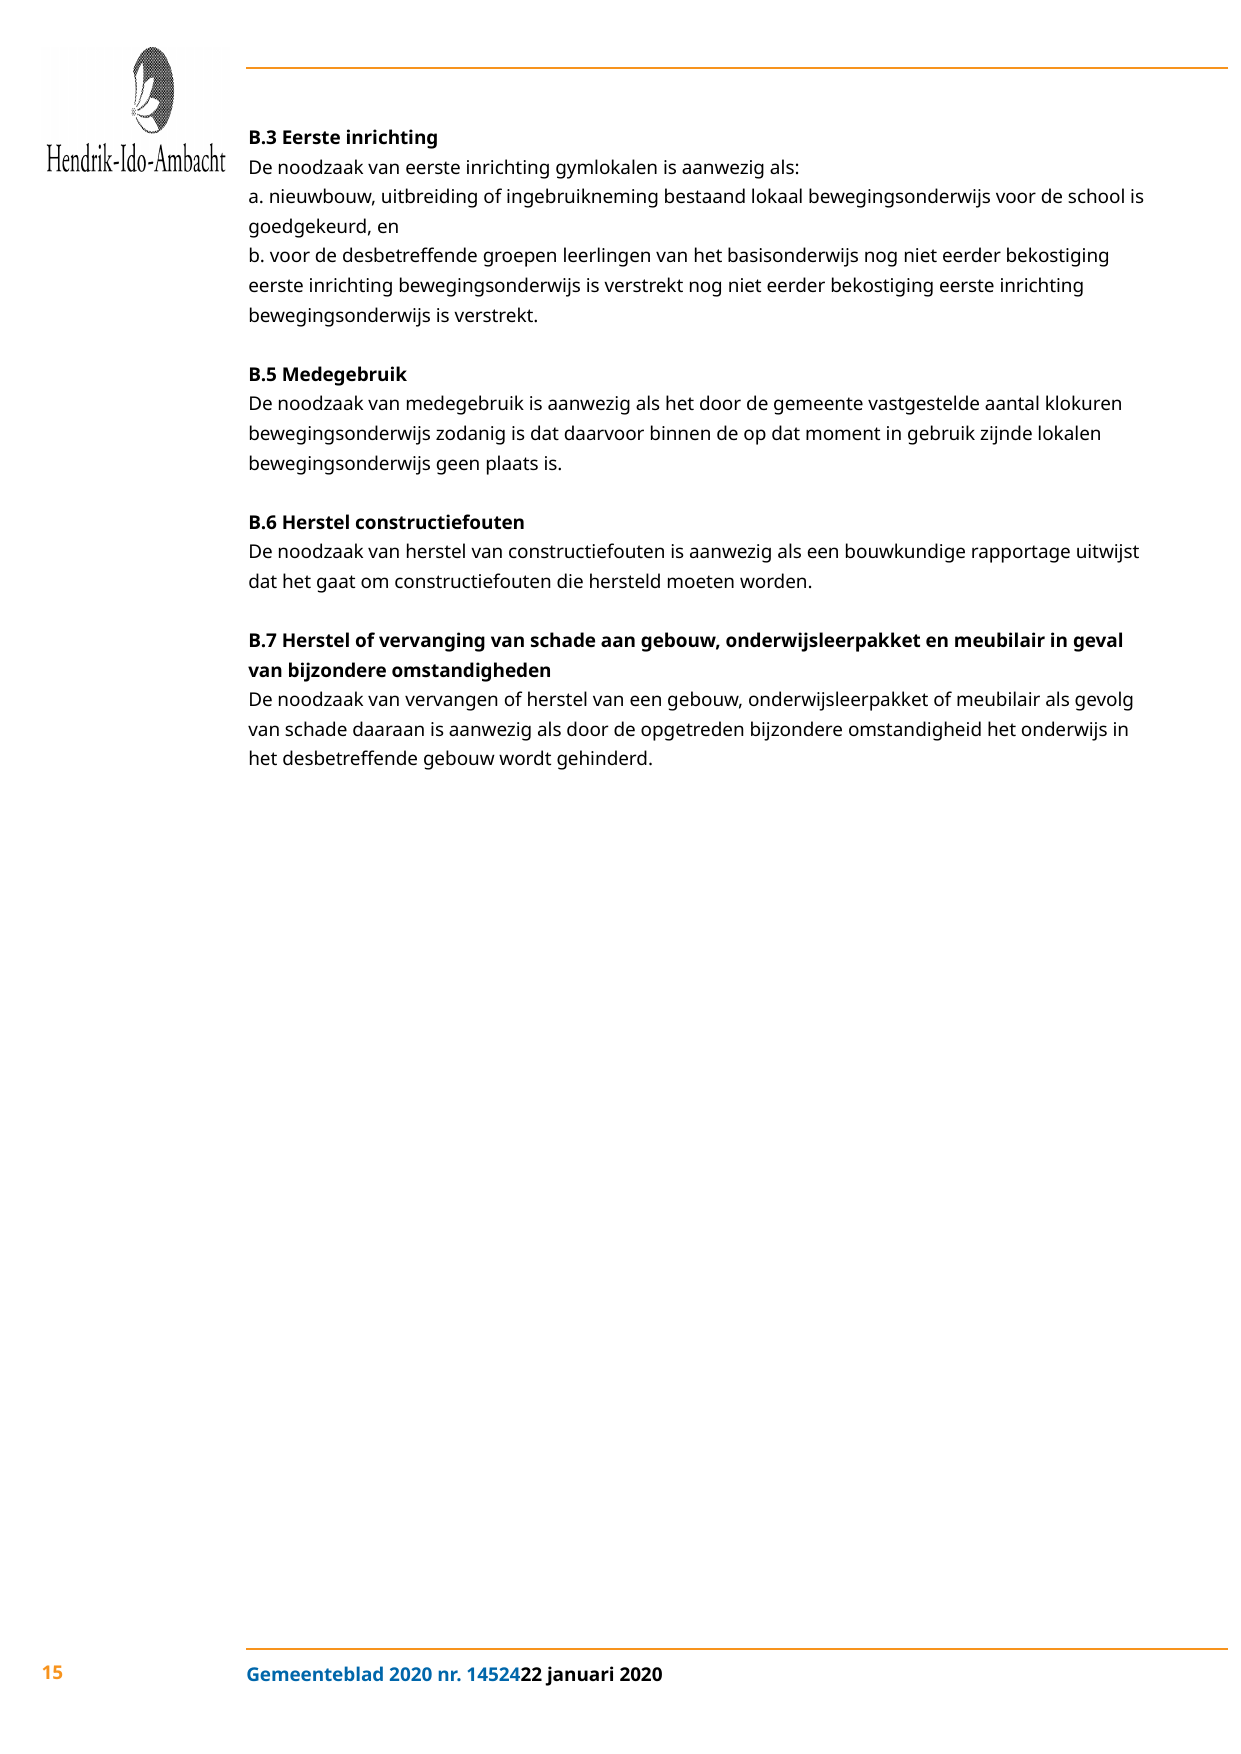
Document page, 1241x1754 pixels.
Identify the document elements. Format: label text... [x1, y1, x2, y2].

text a. nieuwbouw, uitbreiding of ingebruikneming bestaand lokaal bewegingsonderwijs voor de school is goedgekeurd, en [248, 183, 1152, 239]
text De noodzaak van eerste inrichting gymlokalen is aanwezig als: [248, 154, 1152, 180]
text De noodzaak van medegebruik is aanwezig als het door de gemeente vastgestelde aantal klokuren bewegingsonderwijs zodanig is dat daarvoor binnen de op dat moment in gebruik zijnde lokalen bewegingsonderwijs geen plaats is. [248, 391, 1152, 476]
picture [41, 47, 231, 172]
text B.5 Medegebruik [248, 361, 1152, 387]
text b. voor de desbetreffende groepen leerlingen van het basisonderwijs nog niet eerder bekostiging eerste inrichting bewegingsonderwijs is verstrekt nog niet eerder bekostiging eerste inrichting bewegingsonderwijs is verstrekt. [248, 243, 1152, 328]
text De noodzaak van vervangen of herstel van een gebouw, onderwijsleerpakket of meubilair als gevolg van schade daaraan is aanwezig als door de opgetreden bijzondere omstan­digheid het onderwijs in het desbetreffende gebouw wordt gehinderd. [248, 686, 1152, 771]
text B.7 Herstel of vervanging van schade aan gebouw, onderwijsleerpakket en meubilair in geval van bijzondere omstandigheden [248, 627, 1152, 683]
text B.6 Herstel constructiefouten [248, 509, 1152, 535]
text De noodzaak van herstel van constructiefouten is aanwezig als een bouwkundige rapportage uitwijst dat het gaat om constructiefouten die hersteld moeten worden. [248, 538, 1152, 594]
text B.3 Eerste inrichting [248, 124, 1152, 150]
